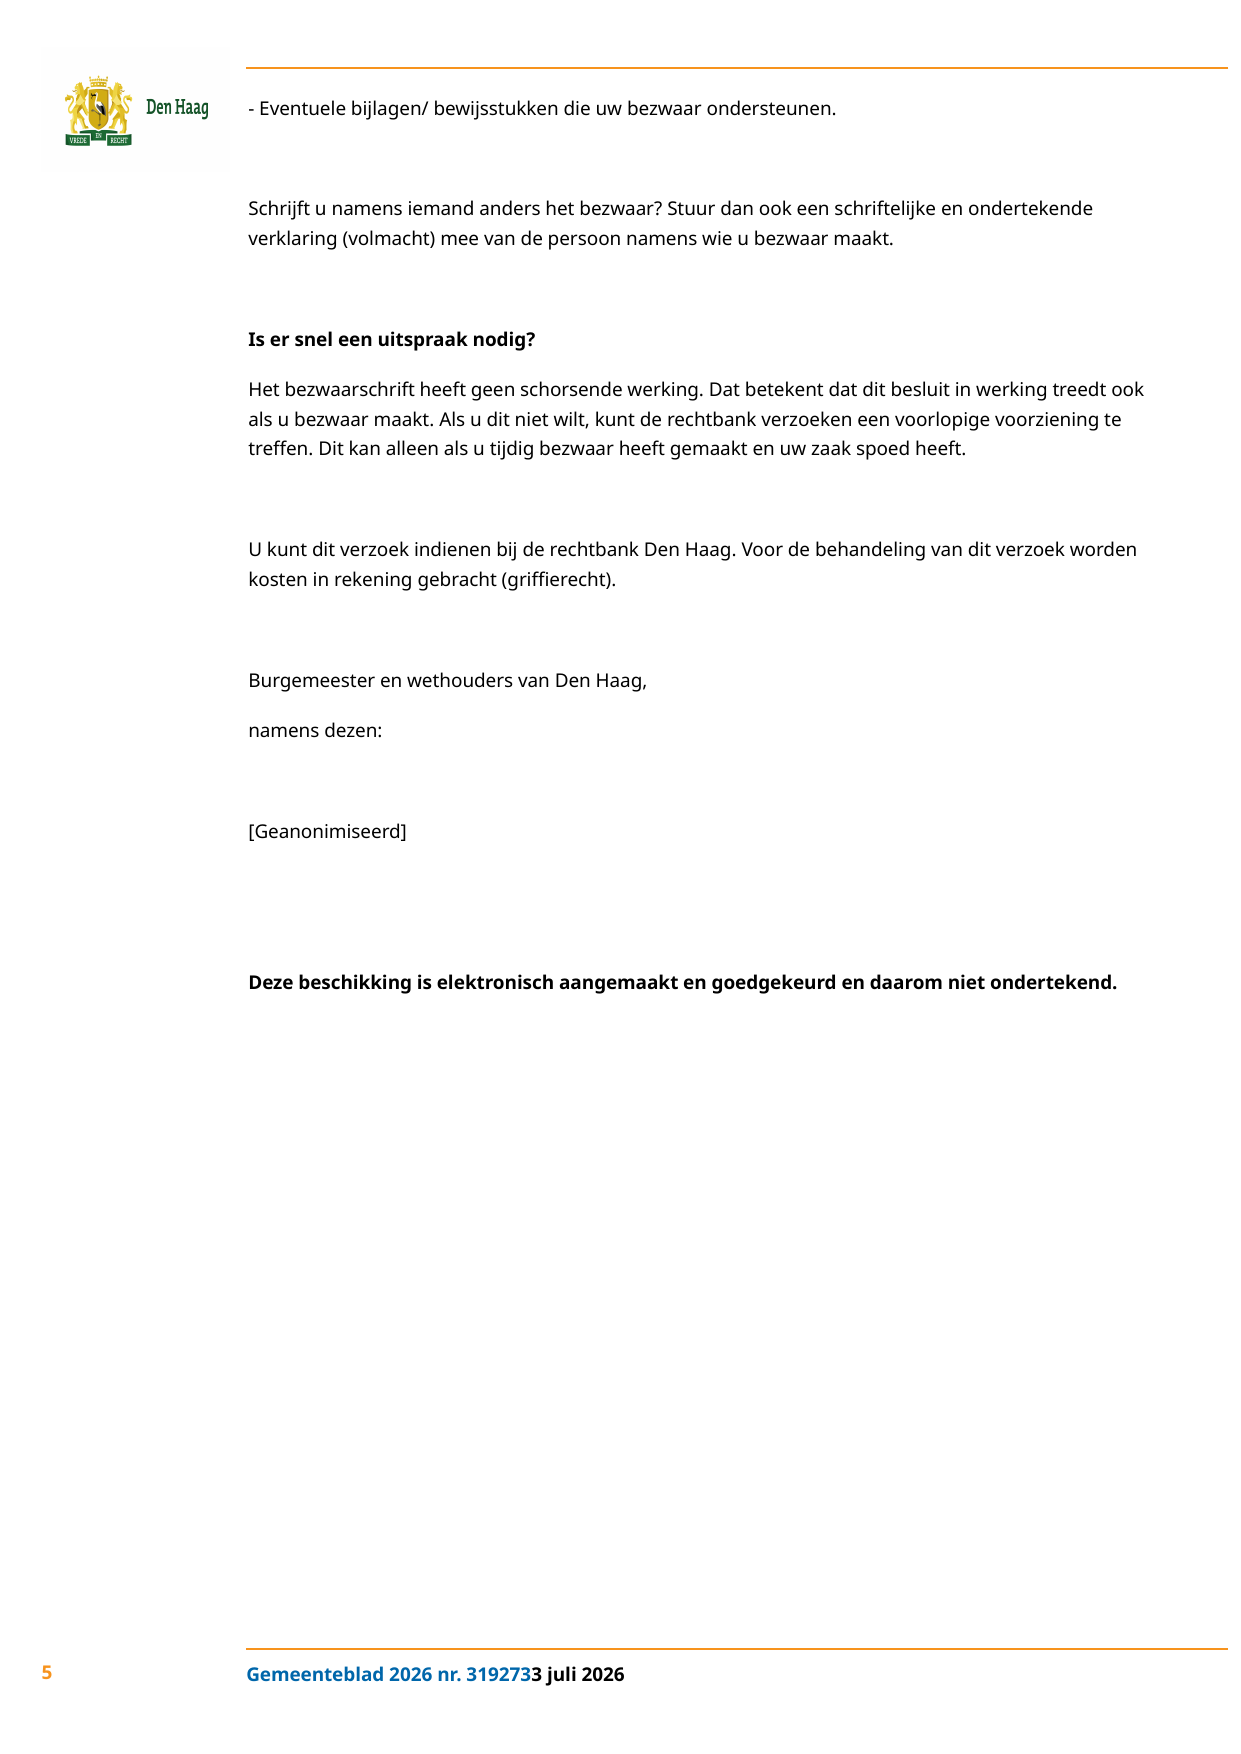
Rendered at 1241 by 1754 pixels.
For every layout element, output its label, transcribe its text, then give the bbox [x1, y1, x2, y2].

text namens dezen: [248, 717, 1152, 743]
text Het bezwaarschrift heeft geen schorsende werking. Dat betekent dat dit besluit in werking treedt ook als u bezwaar maakt. Als u dit niet wilt, kunt de rechtbank verzoeken een voorlopige voorziening te treffen. Dit kan alleen als u tijdig bezwaar heeft gemaakt en uw zaak spoed heeft. [248, 376, 1152, 461]
text U kunt dit verzoek indienen bij de rechtbank Den Haag. Voor de behandeling van dit verzoek worden kosten in rekening gebracht (griffierecht). [248, 536, 1152, 592]
text Burgemeester en wethouders van Den Haag, [248, 667, 1152, 693]
text [Geanonimiseerd] [248, 818, 1152, 844]
text Schrijft u namens iemand anders het bezwaar? Stuur dan ook een schriftelijke en ondertekende verklaring (volmacht) mee van de persoon namens wie u bezwaar maakt. [248, 196, 1152, 251]
picture [41, 47, 231, 172]
text Is er snel een uitspraak nodig? [248, 326, 1152, 352]
text Deze beschikking is elektronisch aangemaakt en goedgekeurd en daarom niet ondertekend. [248, 969, 1152, 995]
text - Eventuele bijlagen/ bewijsstukken die uw bezwaar ondersteunen. [248, 95, 1152, 121]
